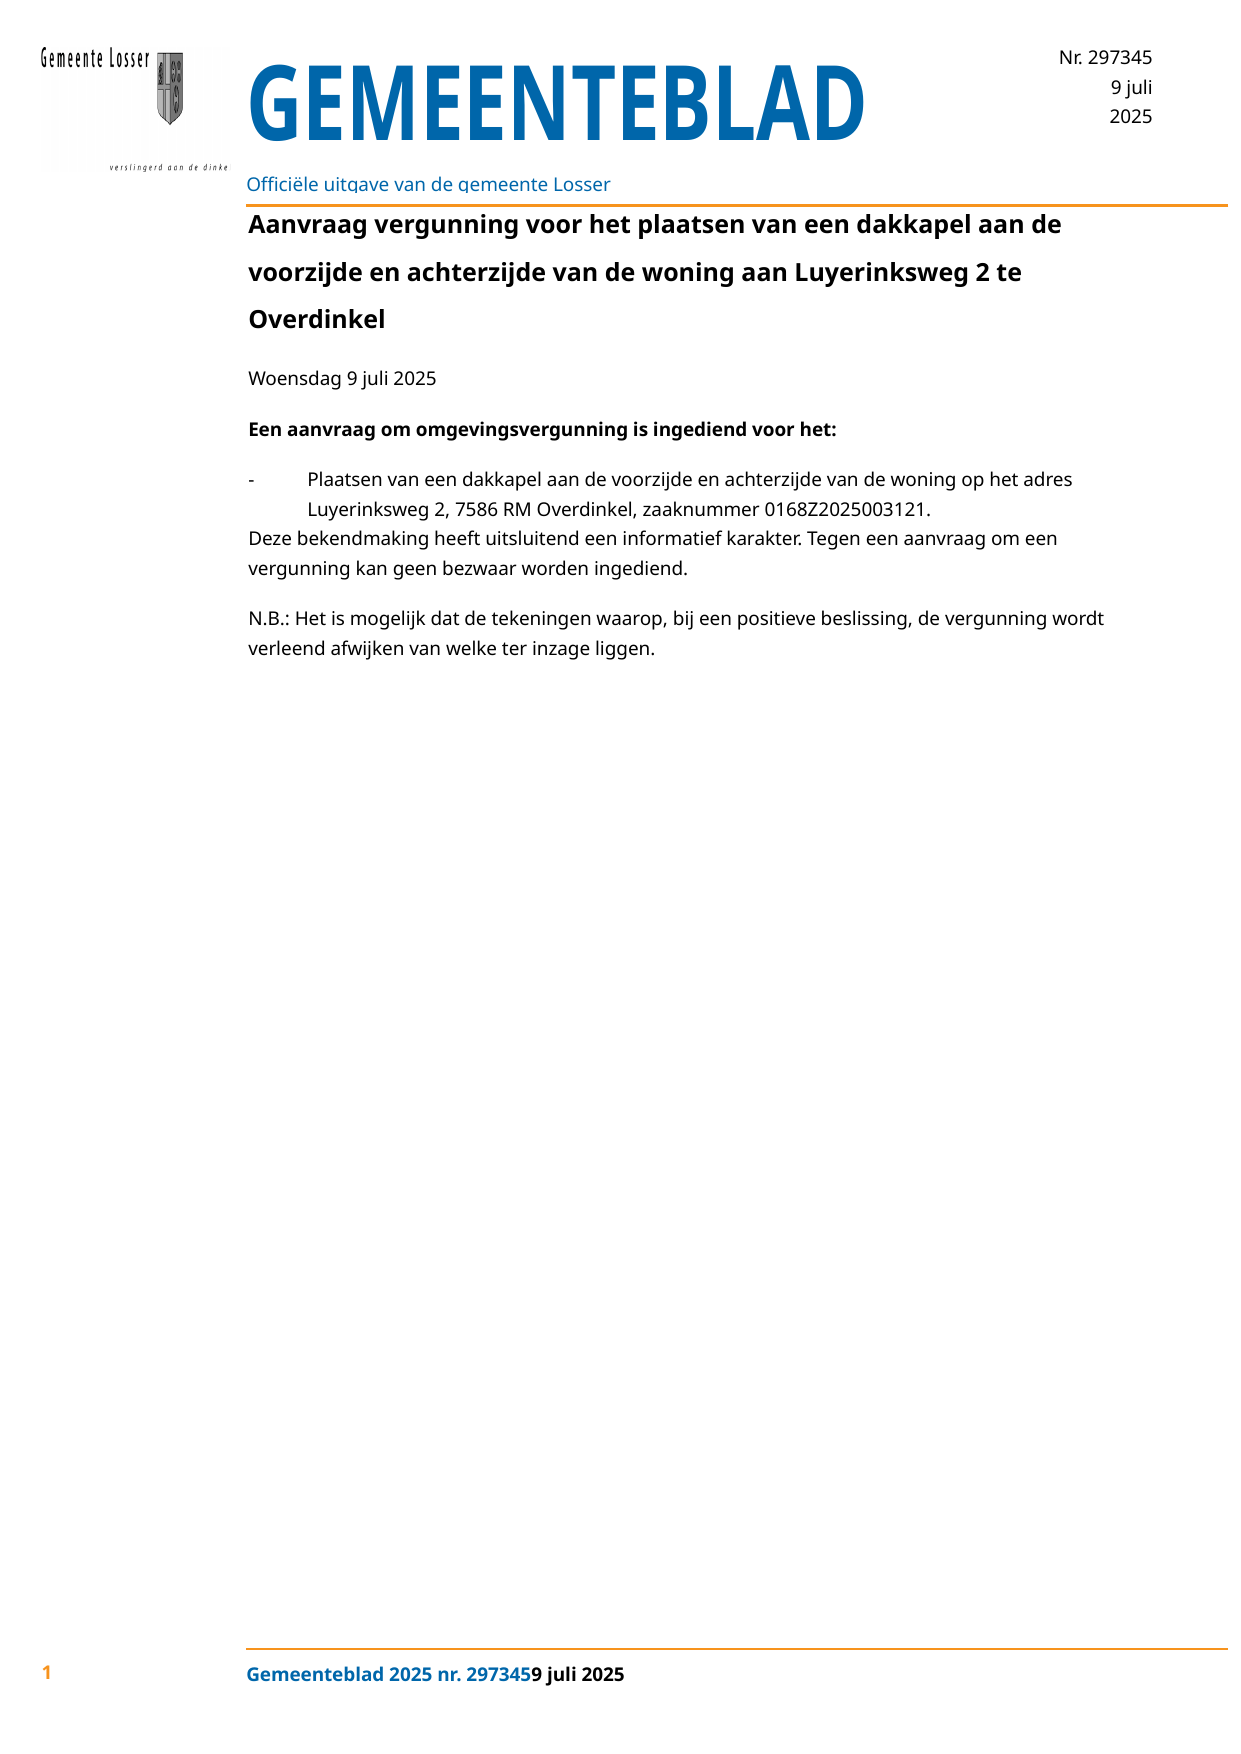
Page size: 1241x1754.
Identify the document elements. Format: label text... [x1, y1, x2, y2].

text Een aanvraag om omgevingsvergunning is ingediend voor het: [248, 416, 1152, 442]
text Aanvraag vergunning voor het plaatsen van een dakkapel aan de voorzijde en achterzijde van de woning aan Luyerinksweg 2 te Overdinkel [248, 207, 1152, 336]
text Deze bekendmaking heeft uitsluitend een informatief karakter. Tegen een aanvraag om een vergunning kan geen bezwaar worden ingediend. [248, 526, 1152, 581]
text Woensdag 9 juli 2025 [248, 366, 1152, 391]
picture [41, 47, 231, 172]
text N.B.: Het is mogelijk dat de tekeningen waarop, bij een positieve beslissing, de vergunning wordt verleend afwijken van welke ter inzage liggen. [248, 606, 1152, 661]
list Plaatsen van een dakkapel aan de voorzijde en achterzijde van de woning op het adres Luyerinksweg 2, 7586 RM Overdinkel, zaaknummer 0168Z2025003121. [248, 466, 1152, 522]
